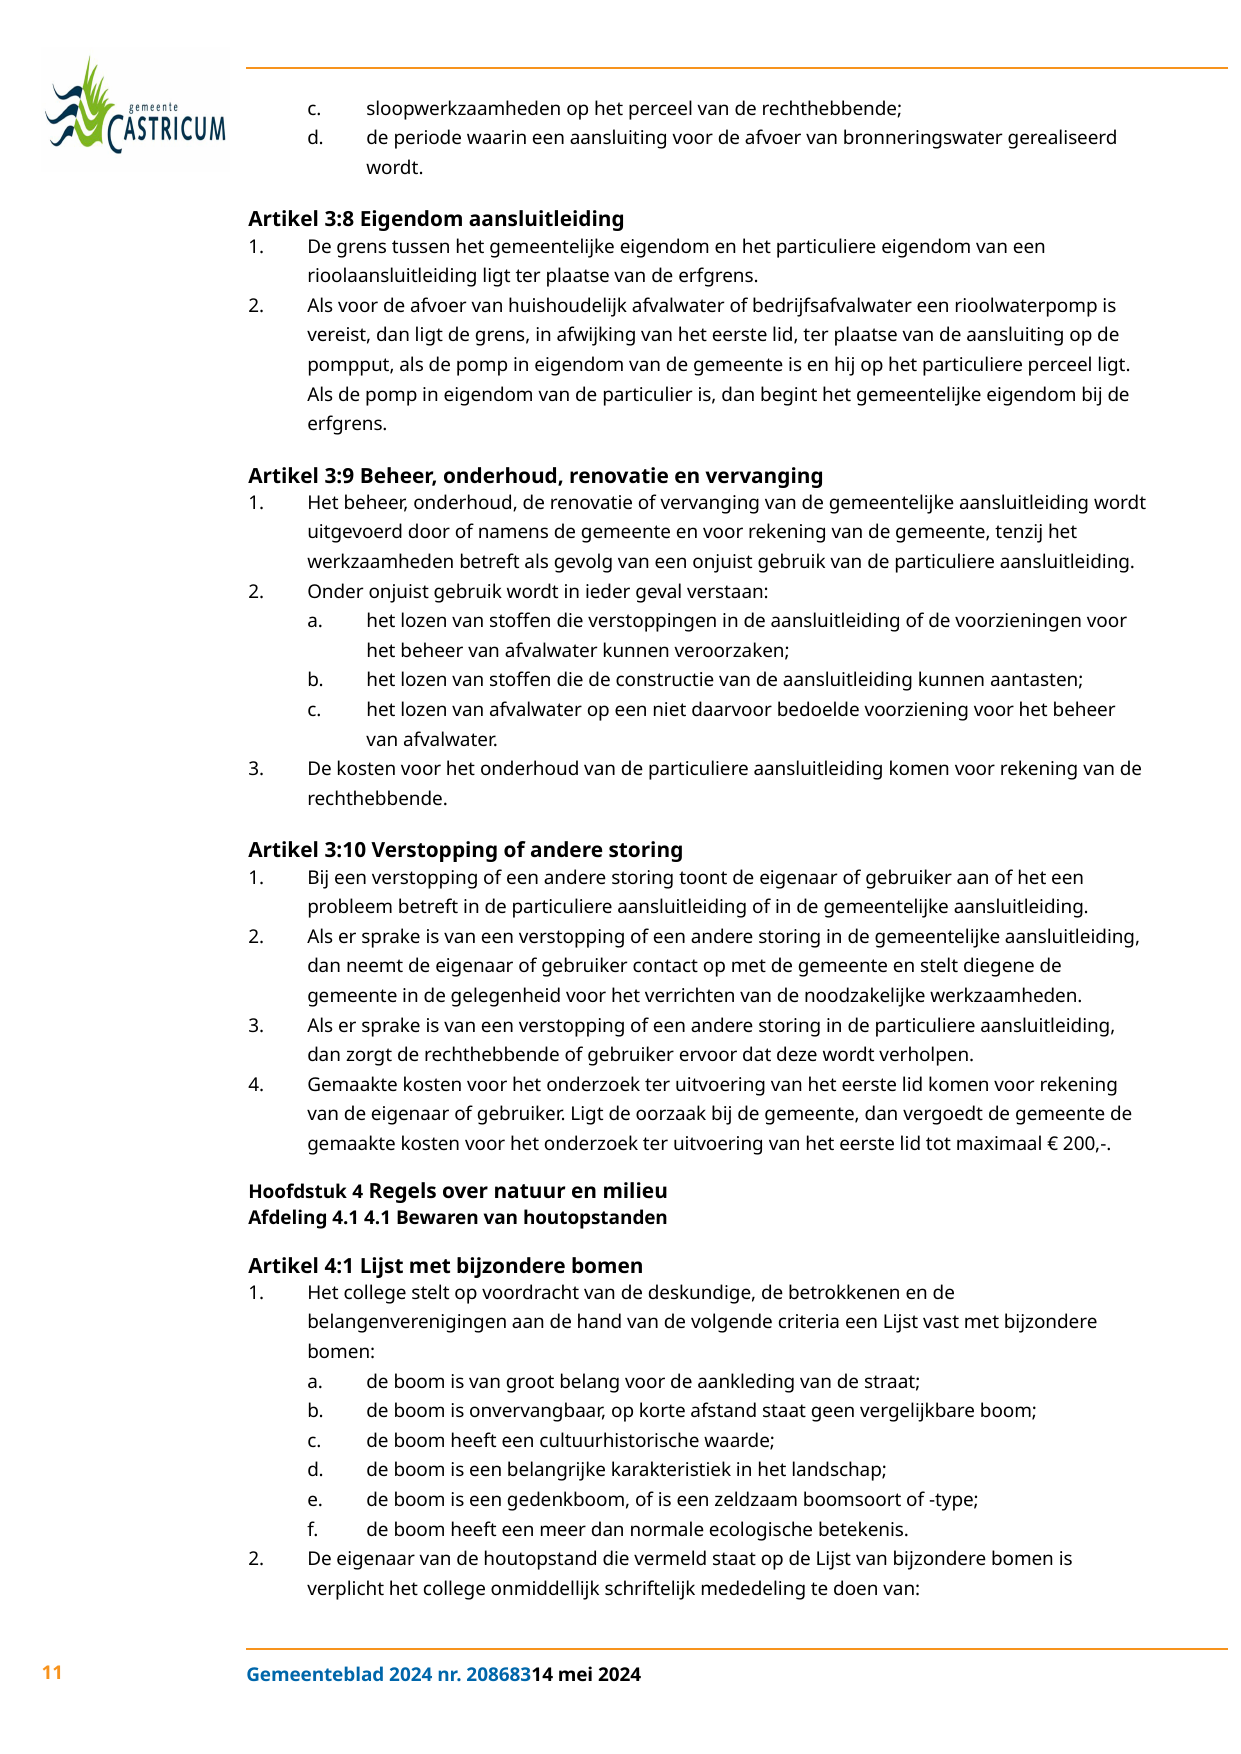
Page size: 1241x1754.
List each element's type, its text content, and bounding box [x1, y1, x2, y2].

list de boom is van groot belang voor de aankleding van de straat; [307, 1368, 1152, 1394]
list Het college stelt op voordracht van de deskundige, de betrokkenen en de belangenverenigingen aan de hand van de volgende criteria een Lijst vast met bijzondere bomen: [248, 1279, 1152, 1364]
list sloopwerkzaamheden op het perceel van de rechthebbende; [307, 95, 1152, 121]
list de boom heeft een meer dan normale ecologische betekenis. [307, 1516, 1152, 1542]
list het lozen van stoffen die de constructie van de aansluitleiding kunnen aantasten; [307, 667, 1152, 692]
list het lozen van stoffen die verstoppingen in de aansluitleiding of de voorzieningen voor het beheer van afvalwater kunnen veroorzaken; [307, 607, 1152, 663]
text Hoofdstuk 4 Regels over natuur en milieu [248, 1176, 1152, 1204]
list de boom is onvervangbaar, op korte afstand staat geen vergelijkbare boom; [307, 1397, 1152, 1423]
text Artikel 3:8 Eigendom aansluitleiding [248, 204, 1152, 233]
list De eigenaar van de houtopstand die vermeld staat op de Lijst van bijzondere bomen is verplicht het college onmiddellijk schriftelijk mededeling te doen van: [248, 1545, 1152, 1601]
text Artikel 4:1 Lijst met bijzondere bomen [248, 1251, 1152, 1279]
list Bij een verstopping of een andere storing toont de eigenaar of gebruiker aan of het een probleem betreft in de particuliere aansluitleiding of in de gemeentelijke aansluitleiding. [248, 864, 1152, 919]
list De grens tussen het gemeentelijke eigendom en het particuliere eigendom van een rioolaansluitleiding ligt ter plaatse van de erfgrens. [248, 233, 1152, 288]
text Artikel 3:10 Verstopping of andere storing [248, 835, 1152, 864]
list de boom is een gedenkboom, of is een zeldzaam boomsoort of -type; [307, 1486, 1152, 1512]
list de boom is een belangrijke karakteristiek in het landschap; [307, 1457, 1152, 1482]
list Als er sprake is van een verstopping of een andere storing in de gemeentelijke aansluitleiding, dan neemt de eigenaar of gebruiker contact op met de gemeente en stelt diegene de gemeente in de gelegenheid voor het verrichten van de noodzakelijke werkzaamheden. [248, 923, 1152, 1008]
list Onder onjuist gebruik wordt in ieder geval verstaan: [248, 578, 1152, 604]
picture [41, 47, 231, 172]
list de boom heeft een cultuurhistorische waarde; [307, 1427, 1152, 1453]
text Afdeling 4.1 4.1 Bewaren van houtopstanden [248, 1204, 1152, 1230]
list Als er sprake is van een verstopping of een andere storing in de particuliere aansluitleiding, dan zorgt de rechthebbende of gebruiker ervoor dat deze wordt verholpen. [248, 1012, 1152, 1067]
list Als voor de afvoer van huishoudelijk afvalwater of bedrijfsafvalwater een rioolwaterpomp is vereist, dan ligt de grens, in afwijking van het eerste lid, ter plaatse van de aansluiting op de pompput, als de pomp in eigendom van de gemeente is en hij op het particuliere perceel ligt. Als de pomp in eigendom van de particulier is, dan begint het gemeentelijke eigendom bij de erfgrens. [248, 292, 1152, 436]
list het lozen van afvalwater op een niet daarvoor bedoelde voorziening voor het beheer van afvalwater. [307, 696, 1152, 752]
list Gemaakte kosten voor het onderzoek ter uitvoering van het eerste lid komen voor rekening van de eigenaar of gebruiker. Ligt de oorzaak bij de gemeente, dan vergoedt de gemeente de gemaakte kosten voor het onderzoek ter uitvoering van het eerste lid tot maximaal € 200,-. [248, 1071, 1152, 1156]
list De kosten voor het onderhoud van de particuliere aansluitleiding komen voor rekening van de rechthebbende. [248, 755, 1152, 811]
list Het beheer, onderhoud, de renovatie of vervanging van de gemeentelijke aansluitleiding wordt uitgevoerd door of namens de gemeente en voor rekening van de gemeente, tenzij het werkzaamheden betreft als gevolg van een onjuist gebruik van de particuliere aansluitleiding. [248, 489, 1152, 574]
text Artikel 3:9 Beheer, onderhoud, renovatie en vervanging [248, 461, 1152, 489]
list de periode waarin een aansluiting voor de afvoer van bronneringswater gerealiseerd wordt. [307, 124, 1152, 180]
